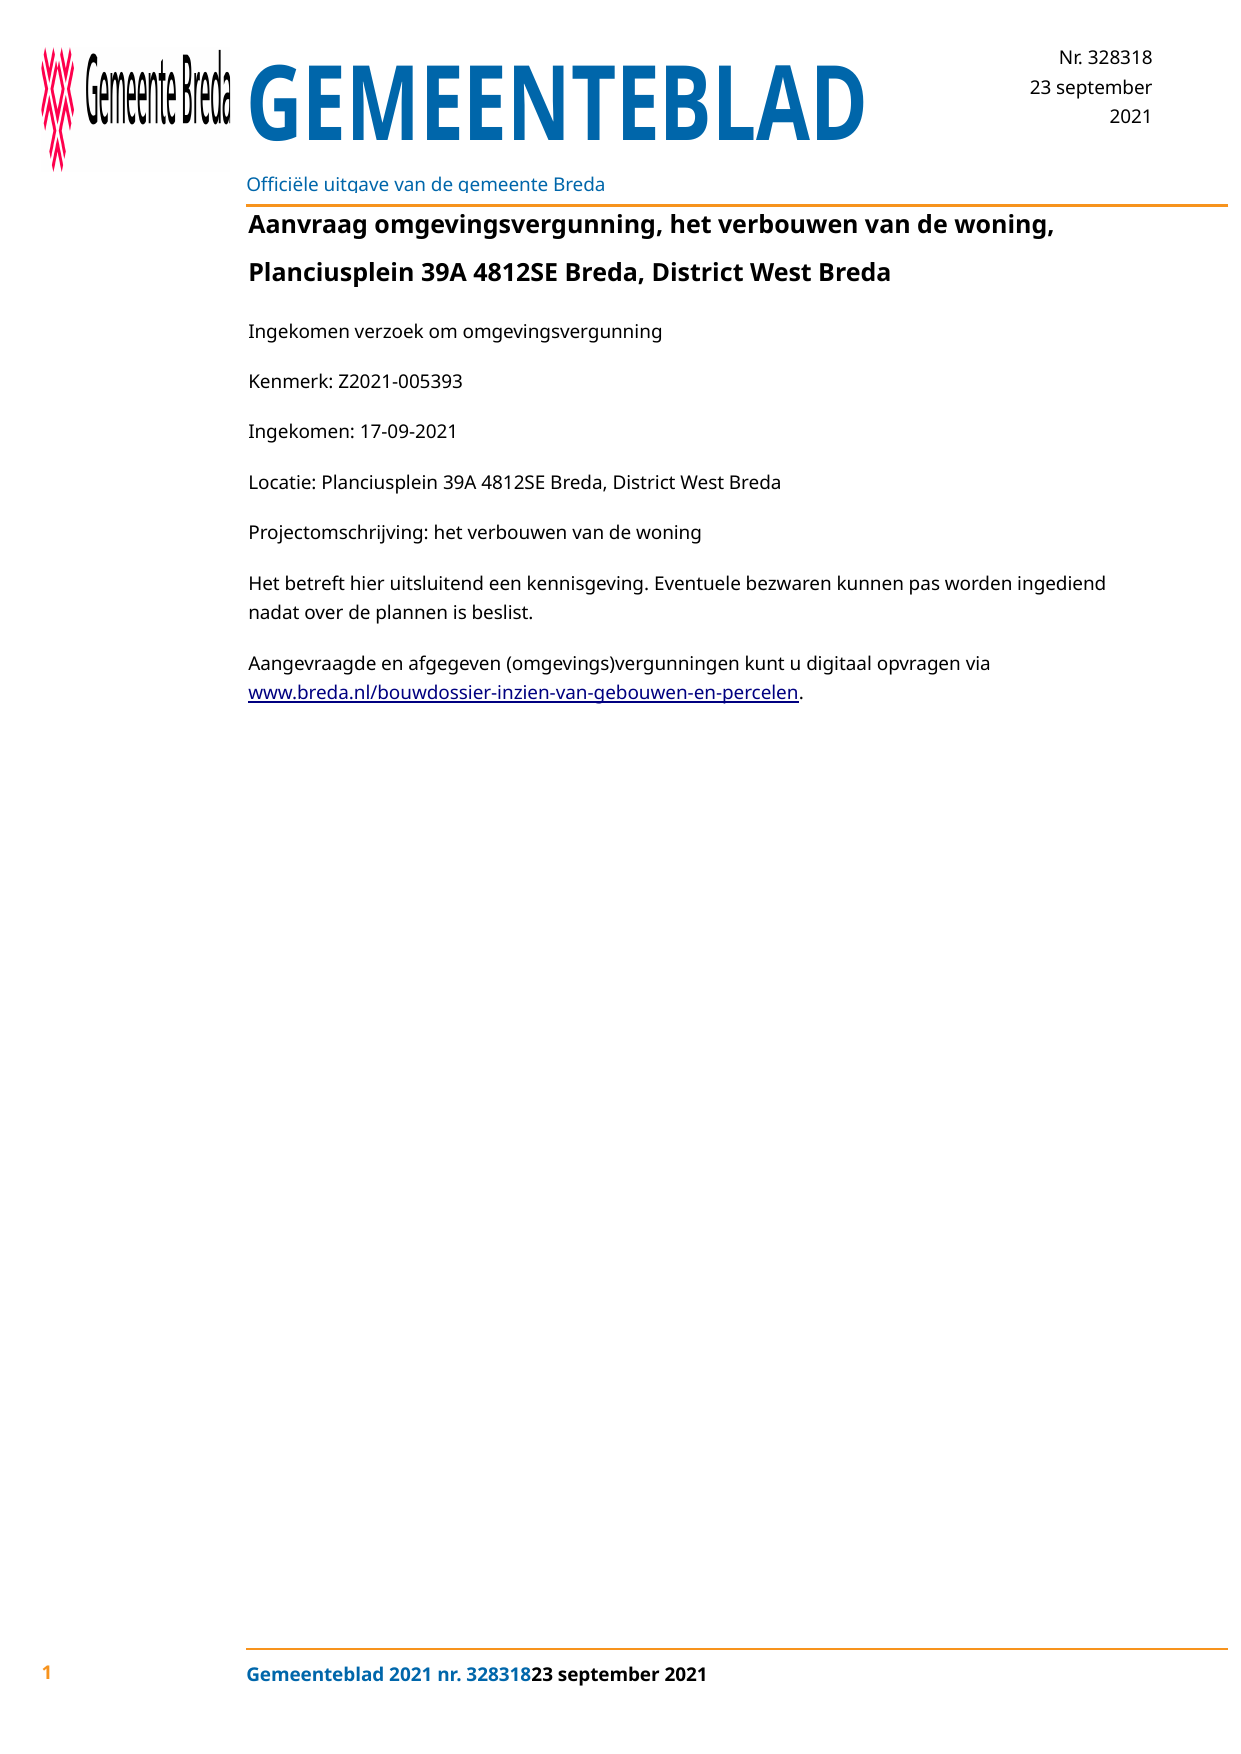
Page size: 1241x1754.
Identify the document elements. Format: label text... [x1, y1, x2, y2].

text Kenmerk: Z2021-005393 [248, 368, 1152, 394]
text Ingekomen: 17-09-2021 [248, 419, 1152, 444]
picture [41, 47, 231, 172]
text Projectomschrijving: het verbouwen van de woning [248, 519, 1152, 545]
text Aanvraag omgevingsvergunning, het verbouwen van de woning, Planciusplein 39A 4812SE Breda, District West Breda [248, 207, 1152, 288]
text Ingekomen verzoek om omgevingsvergunning [248, 318, 1152, 344]
text Het betreft hier uitsluitend een kennisgeving. Eventuele bezwaren kunnen pas worden ingediend nadat over de plannen is beslist. [248, 570, 1152, 625]
text Aangevraagde en afgegeven (omgevings)vergunningen kunt u digitaal opvragen via www.breda.nl/bouwdossier-inzien-van-gebouwen-en-percelen. [248, 650, 1152, 705]
text Locatie: Planciusplein 39A 4812SE Breda, District West Breda [248, 469, 1152, 495]
